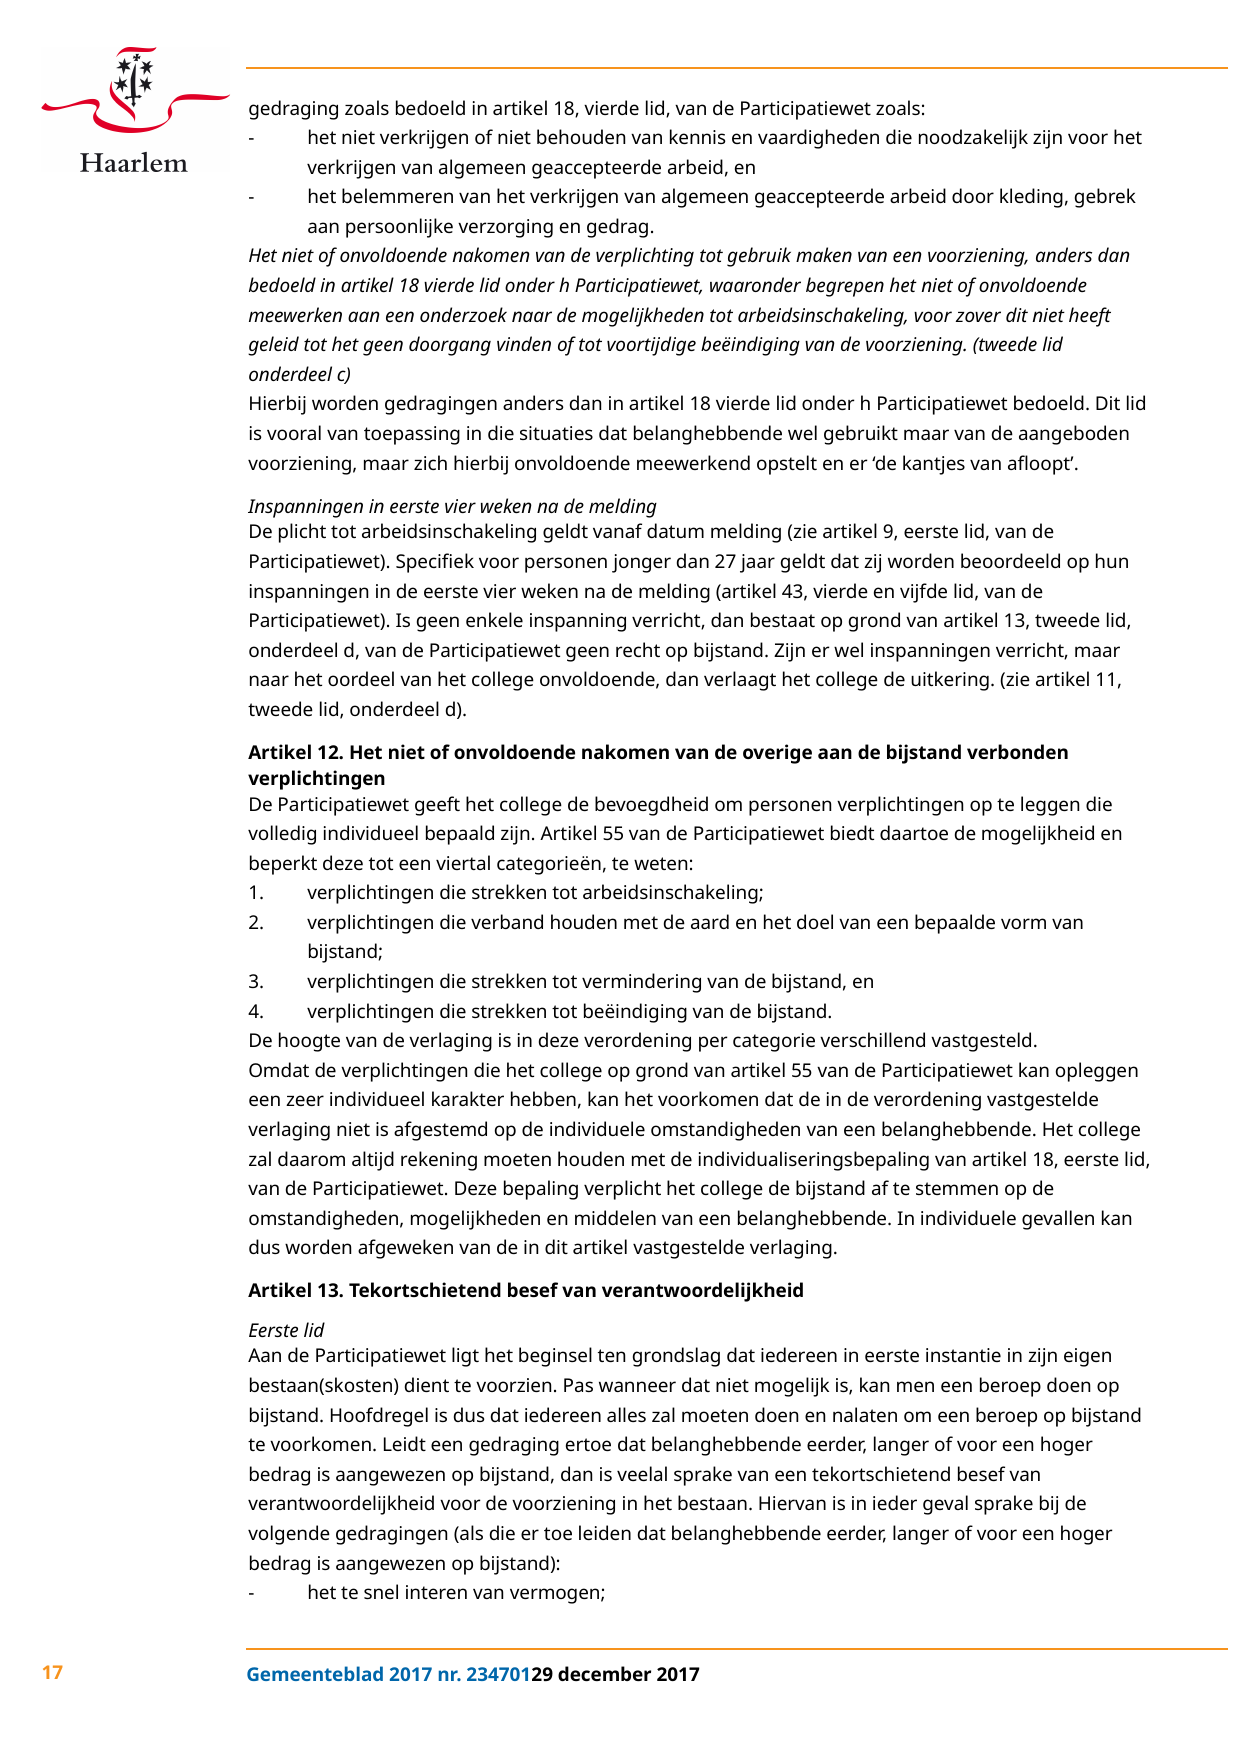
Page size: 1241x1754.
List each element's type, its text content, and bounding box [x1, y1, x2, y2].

text Aan de Participatiewet ligt het beginsel ten grondslag dat iedereen in eerste instantie in zijn eigen bestaan(skosten) dient te voorzien. Pas wanneer dat niet mogelijk is, kan men een beroep doen op bijstand. Hoofdregel is dus dat iedereen alles zal moeten doen en nalaten om een beroep op bijstand te voorkomen. Leidt een gedraging ertoe dat belanghebbende eerder, langer of voor een hoger bedrag is aangewezen op bijstand, dan is veelal sprake van een tekortschietend besef van verantwoordelijkheid voor de voorziening in het bestaan. Hiervan is in ieder geval sprake bij de volgende gedragingen (als die er toe leiden dat belanghebbende eerder, langer of voor een hoger bedrag is aangewezen op bijstand): [248, 1343, 1152, 1575]
text Omdat de verplichtingen die het college op grond van artikel 55 van de Participatiewet kan opleggen een zeer individueel karakter hebben, kan het voorkomen dat de in de verordening vastgestelde verlaging niet is afgestemd op de individuele omstandigheden van een belanghebbende. Het college zal daarom altijd rekening moeten houden met de individualiseringsbepaling van artikel 18, eerste lid, van de Participatiewet. Deze bepaling verplicht het college de bijstand af te stemmen op de omstandigheden, mogelijkheden en middelen van een belanghebbende. In individuele gevallen kan dus worden afgeweken van de in dit artikel vastgestelde verlaging. [248, 1057, 1152, 1260]
text Hierbij worden gedragingen anders dan in artikel 18 vierde lid onder h Participatiewet bedoeld. Dit lid is vooral van toepassing in die situaties dat belanghebbende wel gebruikt maar van de aangeboden voorziening, maar zich hierbij onvoldoende meewerkend opstelt en er ‘de kantjes van afloopt’. [248, 391, 1152, 476]
list het te snel interen van vermogen; [248, 1579, 1152, 1605]
list verplichtingen die strekken tot arbeidsinschakeling; [248, 879, 1152, 905]
list verplichtingen die verband houden met de aard en het doel van een bepaalde vorm van bijstand; [248, 909, 1152, 964]
text De Participatiewet geeft het college de bevoegdheid om personen verplichtingen op te leggen die volledig individueel bepaald zijn. Artikel 55 van de Participatiewet biedt daartoe de mogelijkheid en beperkt deze tot een viertal categorieën, te weten: [248, 791, 1152, 876]
list het belemmeren van het verkrijgen van algemeen geaccepteerde arbeid door kleding, gebrek aan persoonlijke verzorging en gedrag. [248, 183, 1152, 239]
list verplichtingen die strekken tot vermindering van de bijstand, en [248, 968, 1152, 994]
text Artikel 12. Het niet of onvoldoende nakomen van de overige aan de bijstand verbonden verplichtingen [248, 739, 1152, 791]
text Eerste lid [248, 1317, 1152, 1343]
list verplichtingen die strekken tot beëindiging van de bijstand. [248, 998, 1152, 1023]
text Artikel 13. Tekortschietend besef van verantwoordelijkheid [248, 1278, 1152, 1303]
text De hoogte van de verlaging is in deze verordening per categorie verschillend vastgesteld. [248, 1027, 1152, 1053]
picture [41, 47, 231, 172]
text Inspanningen in eerste vier weken na de melding [248, 493, 1152, 519]
text De plicht tot arbeidsinschakeling geldt vanaf datum melding (zie artikel 9, eerste lid, van de Participatiewet). Specifiek voor personen jonger dan 27 jaar geldt dat zij worden beoordeeld op hun inspanningen in de eerste vier weken na de melding (artikel 43, vierde en vijfde lid, van de Participatiewet). Is geen enkele inspanning verricht, dan bestaat op grond van artikel 13, tweede lid, onderdeel d, van de Participatiewet geen recht op bijstand. Zijn er wel inspanningen verricht, maar naar het oordeel van het college onvoldoende, dan verlaagt het college de uitkering. (zie artikel 11, tweede lid, onderdeel d). [248, 519, 1152, 722]
text gedraging zoals bedoeld in artikel 18, vierde lid, van de Participatiewet zoals: [248, 95, 1152, 121]
text Het niet of onvoldoende nakomen van de verplichting tot gebruik maken van een voorziening, anders dan bedoeld in artikel 18 vierde lid onder h Participatiewet, waaronder begrepen het niet of onvoldoende meewerken aan een onderzoek naar de mogelijkheden tot arbeidsinschakeling, voor zover dit niet heeft geleid tot het geen doorgang vinden of tot voortijdige beëindiging van de voorziening. (tweede lid onderdeel c) [248, 243, 1152, 387]
list het niet verkrijgen of niet behouden van kennis en vaardigheden die noodzakelijk zijn voor het verkrijgen van algemeen geaccepteerde arbeid, en [248, 124, 1152, 180]
